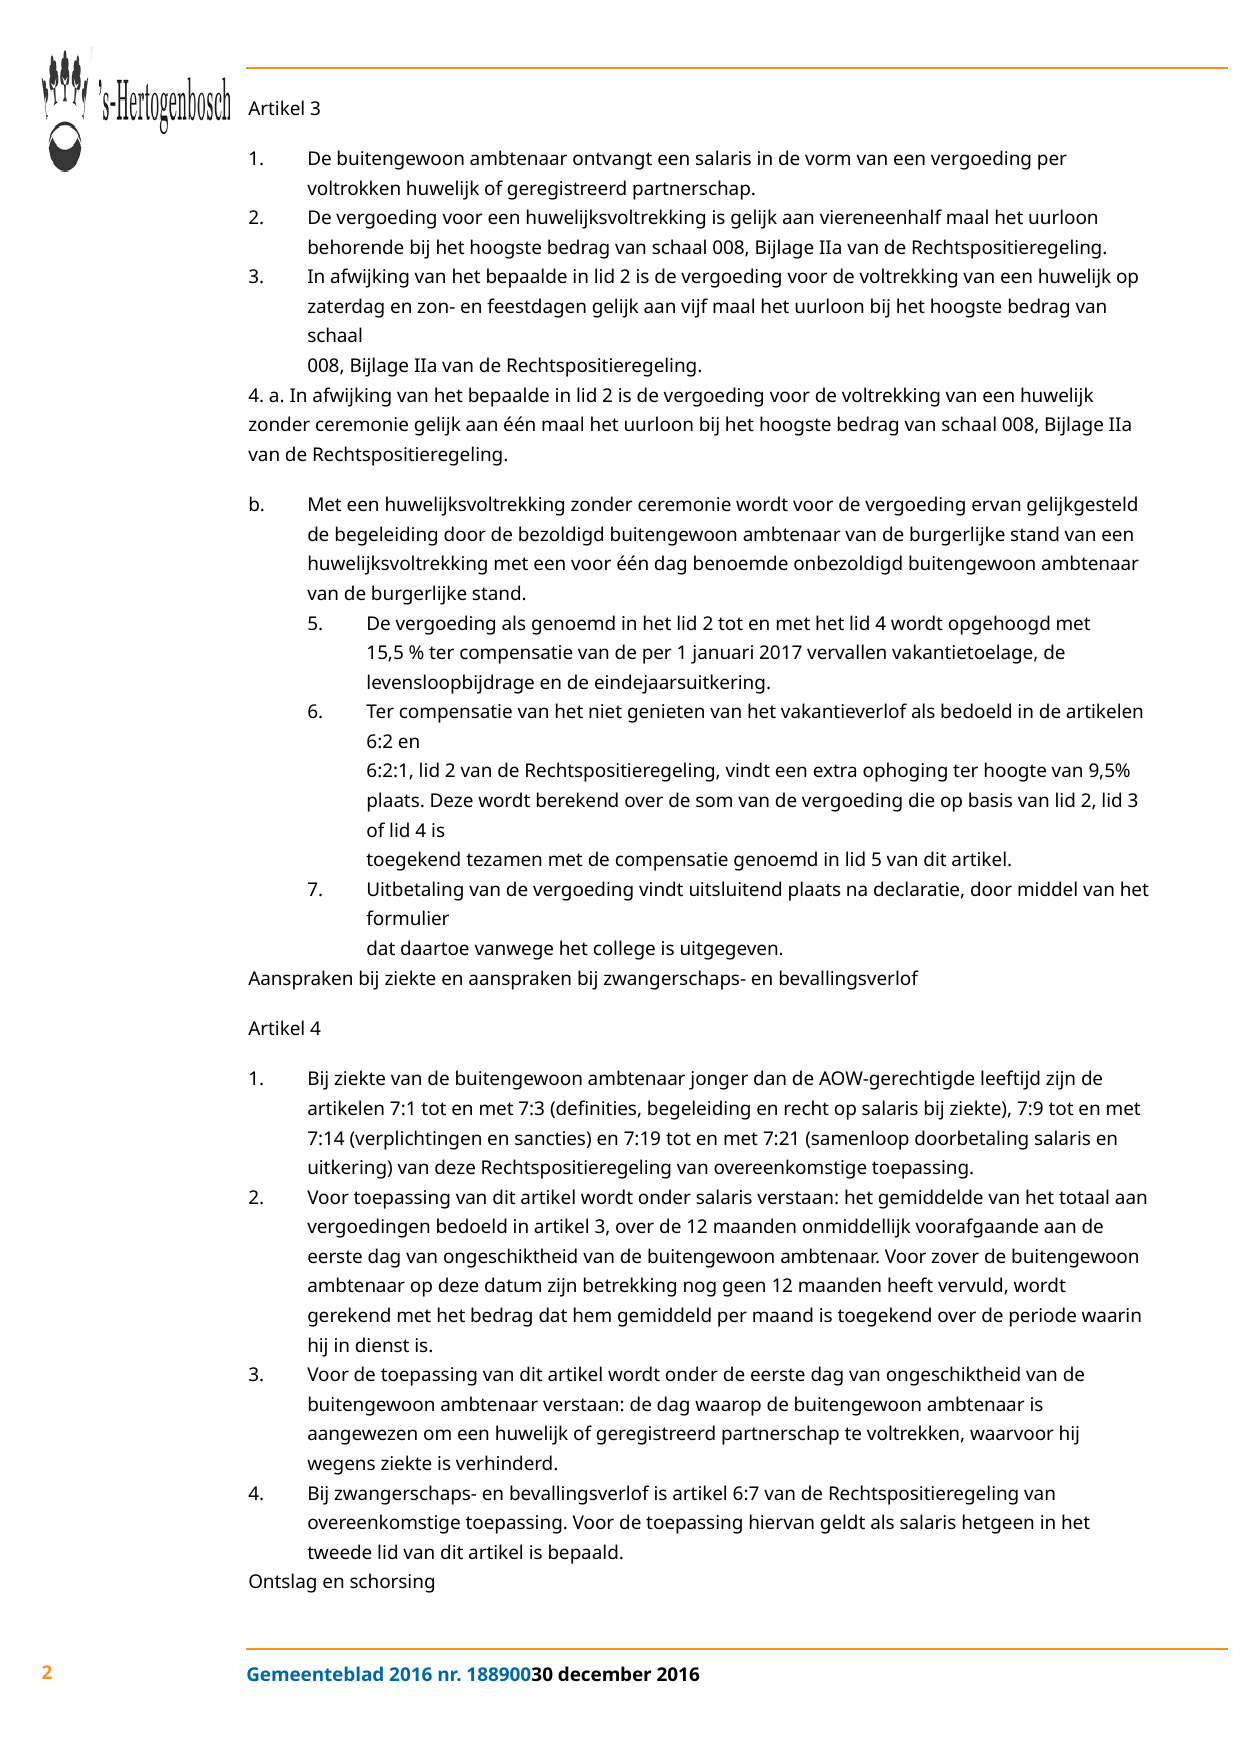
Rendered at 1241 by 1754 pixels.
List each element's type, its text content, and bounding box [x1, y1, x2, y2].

list plaats. Deze wordt berekend over de som van de vergoeding die op basis van lid 2, lid 3 of lid 4 is [307, 787, 1152, 843]
list Voor de toepassing van dit artikel wordt onder de eerste dag van ongeschiktheid van de buitengewoon ambtenaar verstaan: de dag waarop de buitengewoon ambtenaar is aangewezen om een huwelijk of geregistreerd partnerschap te voltrekken, waarvoor hij wegens ziekte is verhinderd. [248, 1361, 1152, 1476]
list de begeleiding door de bezoldigd buitengewoon ambtenaar van de burgerlijke stand van een [248, 521, 1152, 547]
list 008, Bijlage IIa van de Rechtspositieregeling. [248, 352, 1152, 378]
text Artikel 4 [248, 1015, 1152, 1041]
list De vergoeding voor een huwelijksvoltrekking is gelijk aan viereneenhalf maal het uurloon [248, 204, 1152, 230]
list Bij ziekte van de buitengewoon ambtenaar jonger dan de AOW-gerechtigde leeftijd zijn de artikelen 7:1 tot en met 7:3 (definities, begeleiding en recht op salaris bij ziekte), 7:9 tot en met 7:14 (verplichtingen en sancties) en 7:19 tot en met 7:21 (samenloop doorbetaling salaris en uitkering) van deze Rechtspositieregeling van overeenkomstige toepassing. [248, 1066, 1152, 1180]
list van de burgerlijke stand. [248, 580, 1152, 606]
list In afwijking van het bepaalde in lid 2 is de vergoeding voor de voltrekking van een huwelijk op [248, 263, 1152, 289]
list De buitengewoon ambtenaar ontvangt een salaris in de vorm van een vergoeding per voltrokken huwelijk of geregistreerd partnerschap. [248, 145, 1152, 201]
text Aanspraken bij ziekte en aanspraken bij zwangerschaps- en bevallingsverlof [248, 965, 1152, 991]
list Bij zwangerschaps- en bevallingsverlof is artikel 6:7 van de Rechtspositieregeling van overeenkomstige toepassing. Voor de toepassing hiervan geldt als salaris hetgeen in het tweede lid van dit artikel is bepaald. [248, 1480, 1152, 1565]
list Voor toepassing van dit artikel wordt onder salaris verstaan: het gemiddelde van het totaal aan vergoedingen bedoeld in artikel 3, over de 12 maanden onmiddellijk voorafgaande aan de eerste dag van ongeschiktheid van de buitengewoon ambtenaar. Voor zover de buitengewoon ambtenaar op deze datum zijn betrekking nog geen 12 maanden heeft vervuld, wordt gerekend met het bedrag dat hem gemiddeld per maand is toegekend over de periode waarin hij in dienst is. [248, 1184, 1152, 1358]
list behorende bij het hoogste bedrag van schaal 008, Bijlage IIa van de Rechtspositieregeling. [248, 234, 1152, 260]
list De vergoeding als genoemd in het lid 2 tot en met het lid 4 wordt opgehoogd met [307, 610, 1152, 636]
list Uitbetaling van de vergoeding vindt uitsluitend plaats na declaratie, door middel van het formulier [307, 876, 1152, 931]
picture [41, 47, 231, 172]
list Ter compensatie van het niet genieten van het vakantieverlof als bedoeld in de artikelen 6:2 en [307, 698, 1152, 754]
list toegekend tezamen met de compensatie genoemd in lid 5 van dit artikel. [307, 846, 1152, 872]
text 4. a. In afwijking van het bepaalde in lid 2 is de vergoeding voor de voltrekking van een huwelijk zonder ceremonie gelijk aan één maal het uurloon bij het hoogste bedrag van schaal 008, Bijlage IIa van de Rechtspositieregeling. [248, 382, 1152, 467]
list huwelijksvoltrekking met een voor één dag benoemde onbezoldigd buitengewoon ambtenaar [248, 551, 1152, 576]
text Artikel 3 [248, 95, 1152, 121]
list 6:2:1, lid 2 van de Rechtspositieregeling, vindt een extra ophoging ter hoogte van 9,5% [307, 758, 1152, 783]
list levensloopbijdrage en de eindejaarsuitkering. [307, 669, 1152, 695]
list Met een huwelijksvoltrekking zonder ceremonie wordt voor de vergoeding ervan gelijkgesteld [248, 491, 1152, 517]
list dat daartoe vanwege het college is uitgegeven. [307, 935, 1152, 961]
list 15,5 % ter compensatie van de per 1 januari 2017 vervallen vakantietoelage, de [307, 639, 1152, 665]
text Ontslag en schorsing [248, 1568, 1152, 1594]
list zaterdag en zon- en feestdagen gelijk aan vijf maal het uurloon bij het hoogste bedrag van schaal [248, 293, 1152, 348]
